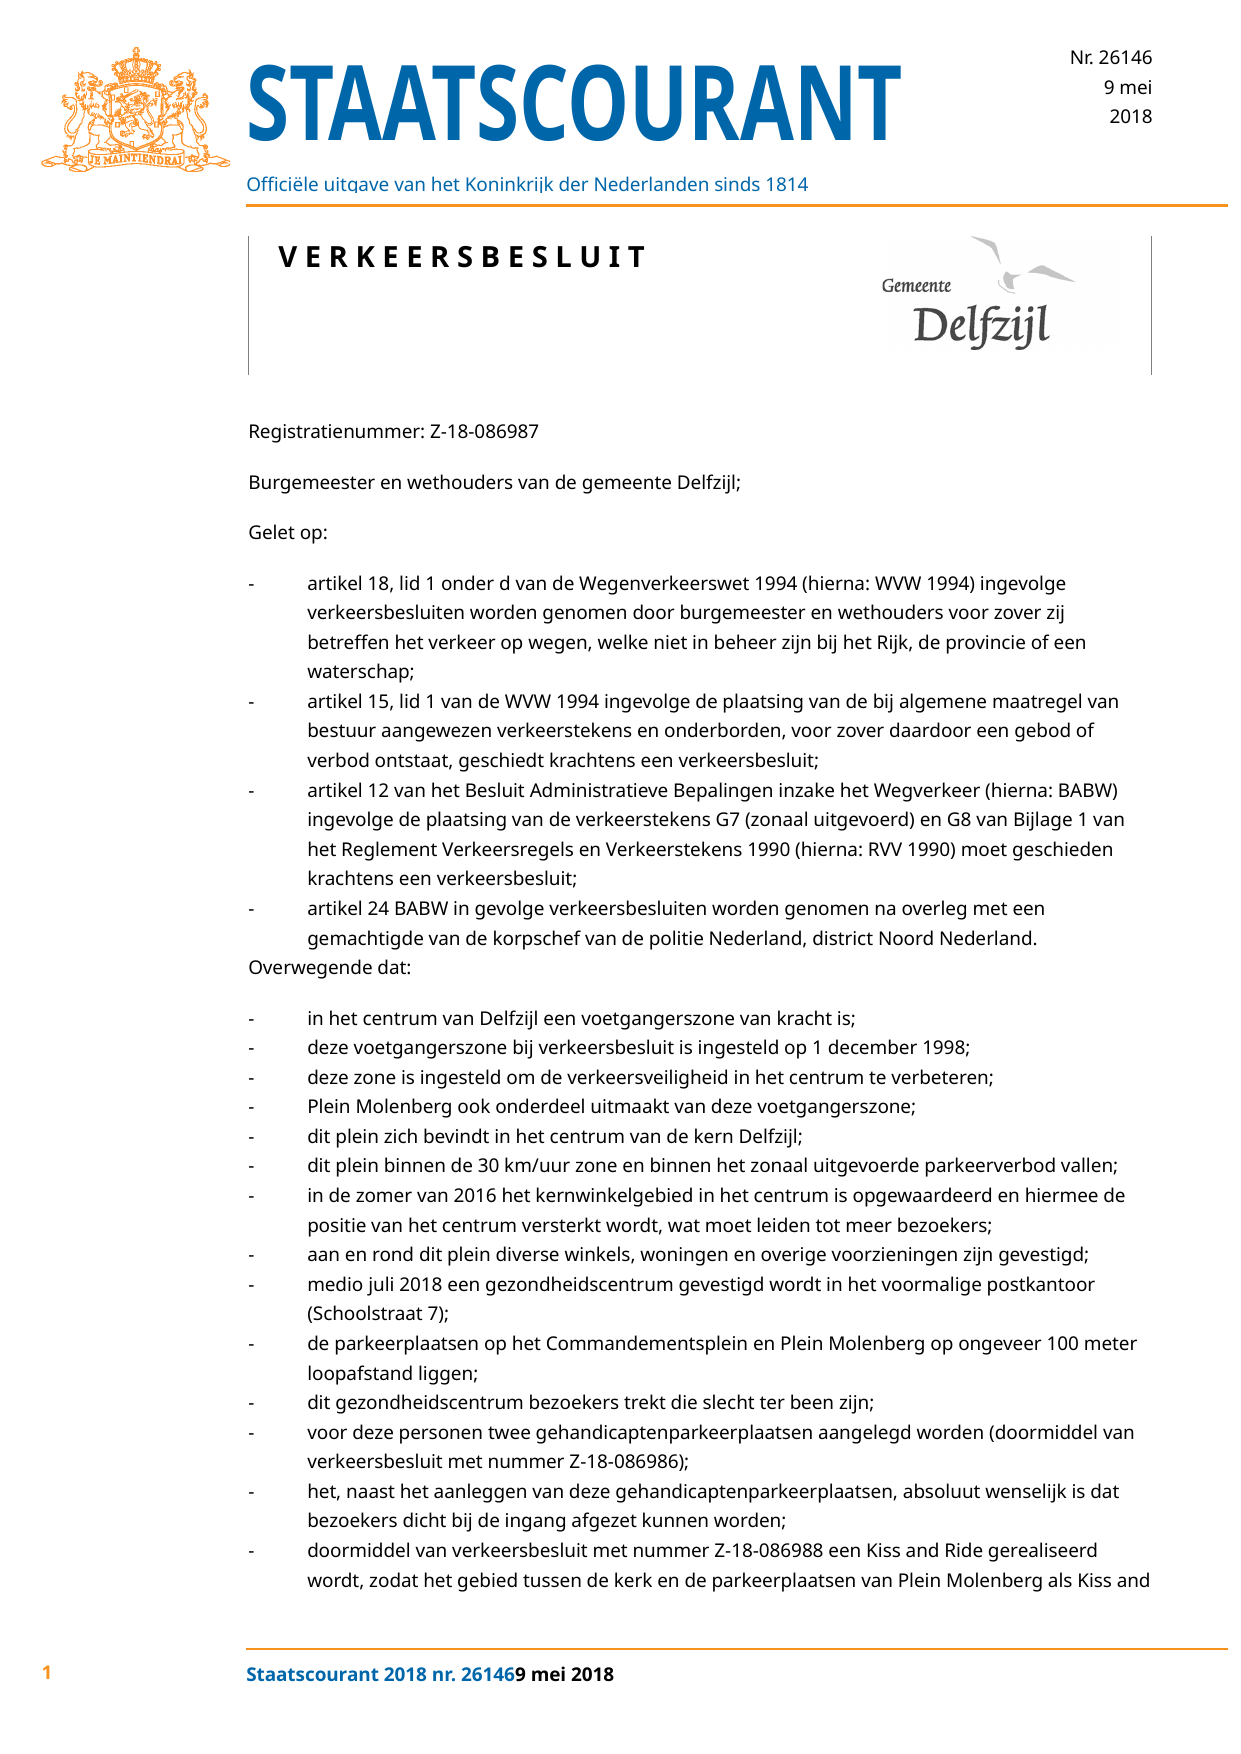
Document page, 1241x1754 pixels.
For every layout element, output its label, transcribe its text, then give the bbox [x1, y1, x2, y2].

picture [41, 47, 231, 172]
table_header V E R K E E R S B E S L U I T [249, 236, 850, 375]
list artikel 18, lid 1 onder d van de Wegenverkeerswet 1994 (hierna: WVW 1994) ingevolge verkeersbesluiten worden genomen door burgemeester en wethouders voor zover zij betreffen het verkeer op wegen, welke niet in beheer zijn bij het Rijk, de provincie of een waterschap; [248, 570, 1152, 684]
text Burgemeester en wethouders van de gemeente Delfzijl; [248, 469, 1152, 495]
list dit plein zich bevindt in het centrum van de kern Delfzijl; [248, 1123, 1152, 1149]
text Overwegende dat: [248, 954, 1152, 980]
table_header [850, 236, 1151, 375]
list Plein Molenberg ook onderdeel uitmaakt van deze voetgangerszone; [248, 1093, 1152, 1119]
list in de zomer van 2016 het kernwinkelgebied in het centrum is opgewaardeerd en hiermee de positie van het centrum versterkt wordt, wat moet leiden tot meer bezoekers; [248, 1182, 1152, 1238]
list het, naast het aanleggen van deze gehandicaptenparkeerplaatsen, absoluut wenselijk is dat bezoekers dicht bij de ingang afgezet kunnen worden; [248, 1478, 1152, 1533]
list artikel 24 BABW in gevolge verkeersbesluiten worden genomen na overleg met een gemachtigde van de korpschef van de politie Nederland, district Noord Nederland. [248, 895, 1152, 951]
list dit plein binnen de 30 km/uur zone en binnen het zonaal uitgevoerde parkeerverbod vallen; [248, 1153, 1152, 1178]
list doormiddel van verkeersbesluit met nummer Z-18-086988 een Kiss and Ride gerealiseerd wordt, zodat het gebied tussen de kerk en de parkeerplaatsen van Plein Molenberg als Kiss and [248, 1537, 1152, 1593]
list deze zone is ingesteld om de verkeersveiligheid in het centrum te verbeteren; [248, 1064, 1152, 1090]
text Gelet op: [248, 519, 1152, 545]
list artikel 15, lid 1 van de WVW 1994 ingevolge de plaatsing van de bij algemene maatregel van bestuur aangewezen verkeerstekens en onderborden, voor zover daardoor een gebod of verbod ontstaat, geschiedt krachtens een verkeersbesluit; [248, 688, 1152, 773]
list in het centrum van Delfzijl een voetgangerszone van kracht is; [248, 1005, 1152, 1031]
list aan en rond dit plein diverse winkels, woningen en overige voorzieningen zijn gevestigd; [248, 1241, 1152, 1267]
list artikel 12 van het Besluit Administratieve Bepalingen inzake het Wegverkeer (hierna: BABW) ingevolge de plaatsing van de verkeerstekens G7 (zonaal uitgevoerd) en G8 van Bijlage 1 van het Reglement Verkeersregels en Verkeerstekens 1990 (hierna: RVV 1990) moet geschieden krachtens een verkeersbesluit; [248, 777, 1152, 891]
list de parkeerplaatsen op het Commandementsplein en Plein Molenberg op ongeveer 100 meter loopafstand liggen; [248, 1330, 1152, 1386]
text Registratienummer: Z-18-086987 [248, 418, 1152, 444]
list voor deze personen twee gehandicaptenparkeerplaatsen aangelegd worden (doormiddel van verkeersbesluit met nummer Z-18-086986); [248, 1419, 1152, 1474]
list medio juli 2018 een gezondheidscentrum gevestigd wordt in het voormalige postkantoor (Schoolstraat 7); [248, 1271, 1152, 1326]
picture [882, 236, 1119, 350]
list dit gezondheidscentrum bezoekers trekt die slecht ter been zijn; [248, 1389, 1152, 1415]
list deze voetgangerszone bij verkeersbesluit is ingesteld op 1 december 1998; [248, 1034, 1152, 1060]
